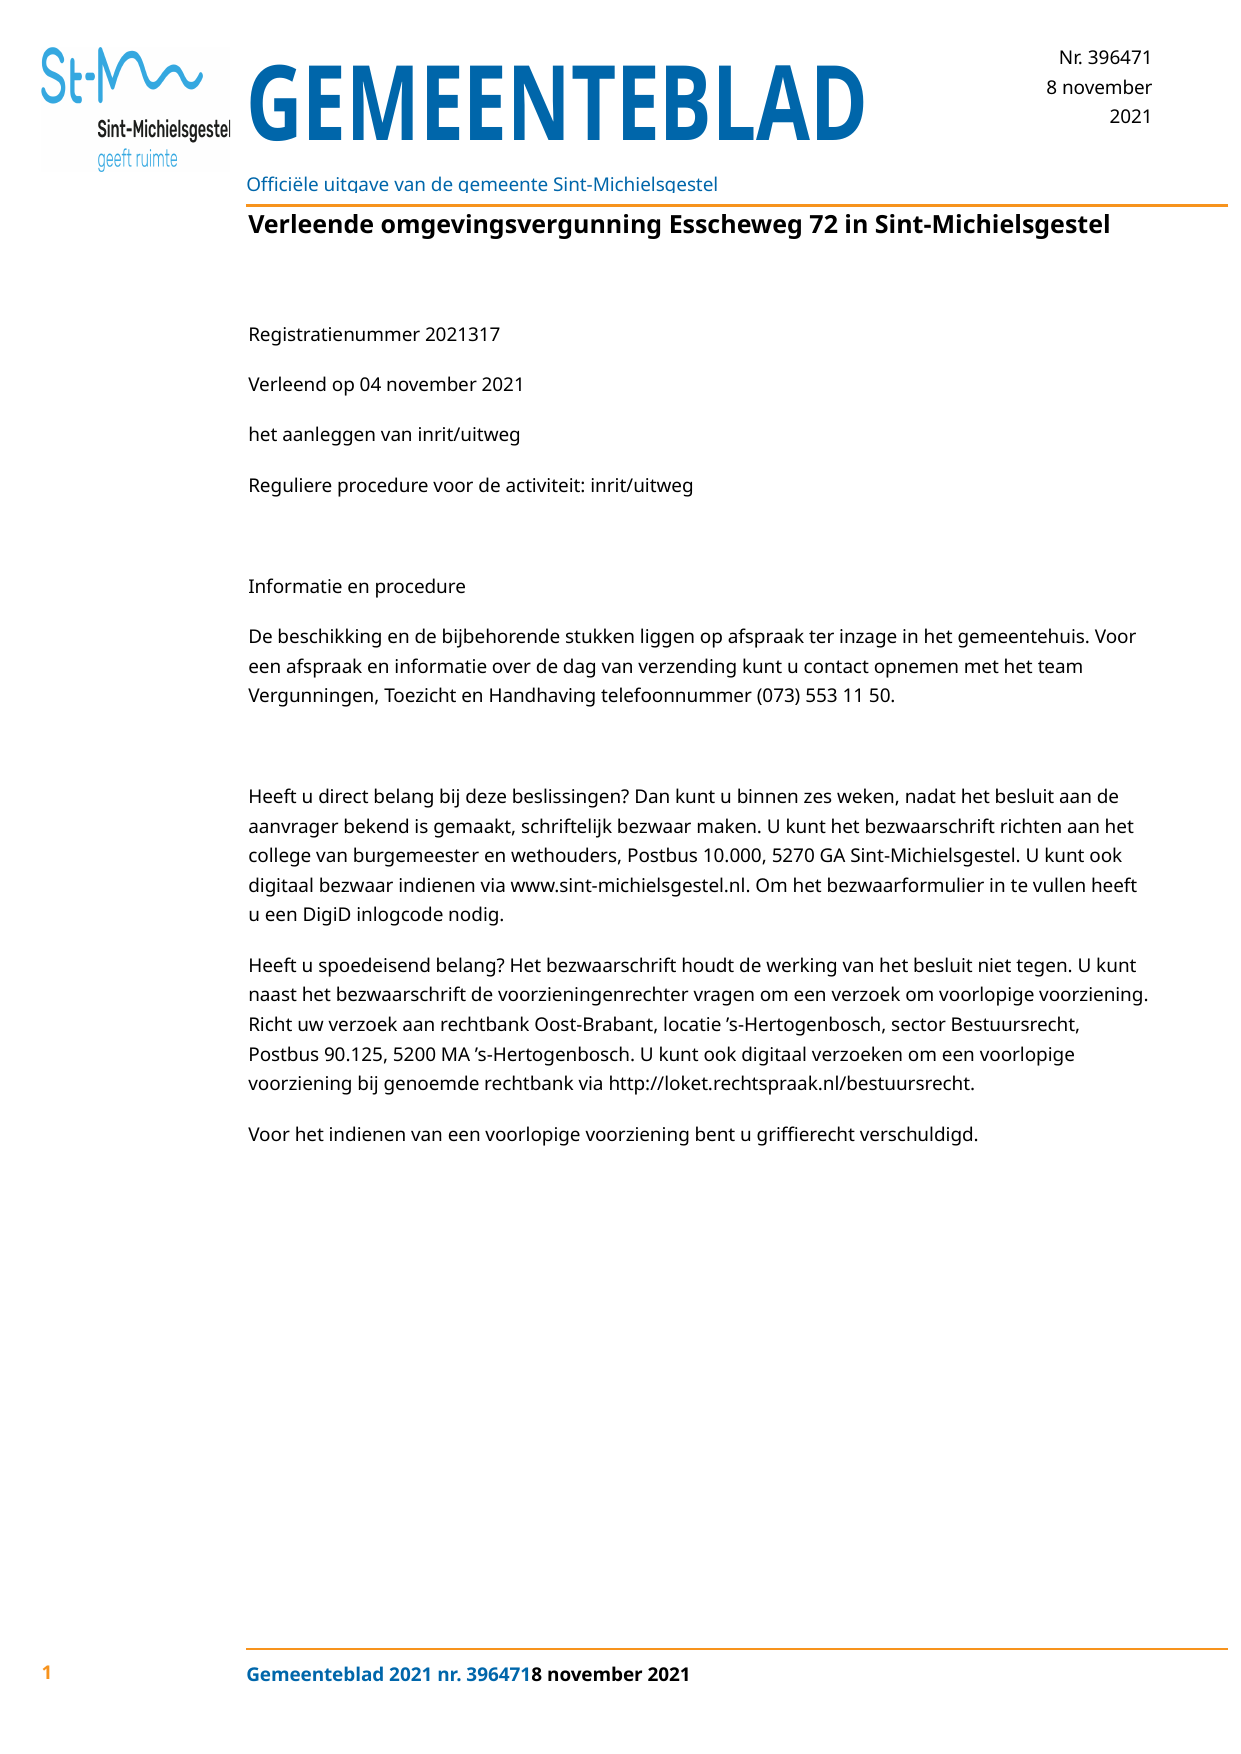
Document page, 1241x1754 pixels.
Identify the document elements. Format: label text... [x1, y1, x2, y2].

text het aanleggen van inrit/uitweg [248, 422, 1152, 447]
text De beschikking en de bijbehorende stukken liggen op afspraak ter inzage in het gemeentehuis. Voor een afspraak en informatie over de dag van verzending kunt u contact opnemen met het team Vergunningen, Toezicht en Handhaving telefoonnummer (073) 553 11 50. [248, 623, 1152, 708]
text Registratienummer 2021317 [248, 321, 1152, 346]
text Informatie en procedure [248, 573, 1152, 598]
text Reguliere procedure voor de activiteit: inrit/uitweg [248, 472, 1152, 498]
picture [41, 47, 231, 172]
text Verleend op 04 november 2021 [248, 371, 1152, 397]
text Voor het indienen van een voorlopige voorziening bent u griffierecht verschuldigd. [248, 1121, 1152, 1146]
text Heeft u spoedeisend belang? Het bezwaarschrift houdt de werking van het besluit niet tegen. U kunt naast het bezwaarschrift de voorzieningenrechter vragen om een verzoek om voorlopige voorziening. Richt uw verzoek aan rechtbank Oost-Brabant, locatie ’s-Hertogenbosch, sector Bestuursrecht, Postbus 90.125, 5200 MA ’s-Hertogenbosch. U kunt ook digitaal verzoeken om een voorlopige voorziening bij genoemde rechtbank via http://loket.rechtspraak.nl/bestuursrecht. [248, 952, 1152, 1096]
text Heeft u direct belang bij deze beslissingen? Dan kunt u binnen zes weken, nadat het besluit aan de aanvrager bekend is gemaakt, schriftelijk bezwaar maken. U kunt het bezwaarschrift richten aan het college van burgemeester en wethouders, Postbus 10.000, 5270 GA Sint-Michielsgestel. U kunt ook digitaal bezwaar indienen via www.sint-michielsgestel.nl. Om het bezwaarformulier in te vullen heeft u een DigiD inlogcode nodig. [248, 783, 1152, 927]
text Verleende omgevingsvergunning Esscheweg 72 in Sint-Michielsgestel [248, 207, 1152, 241]
